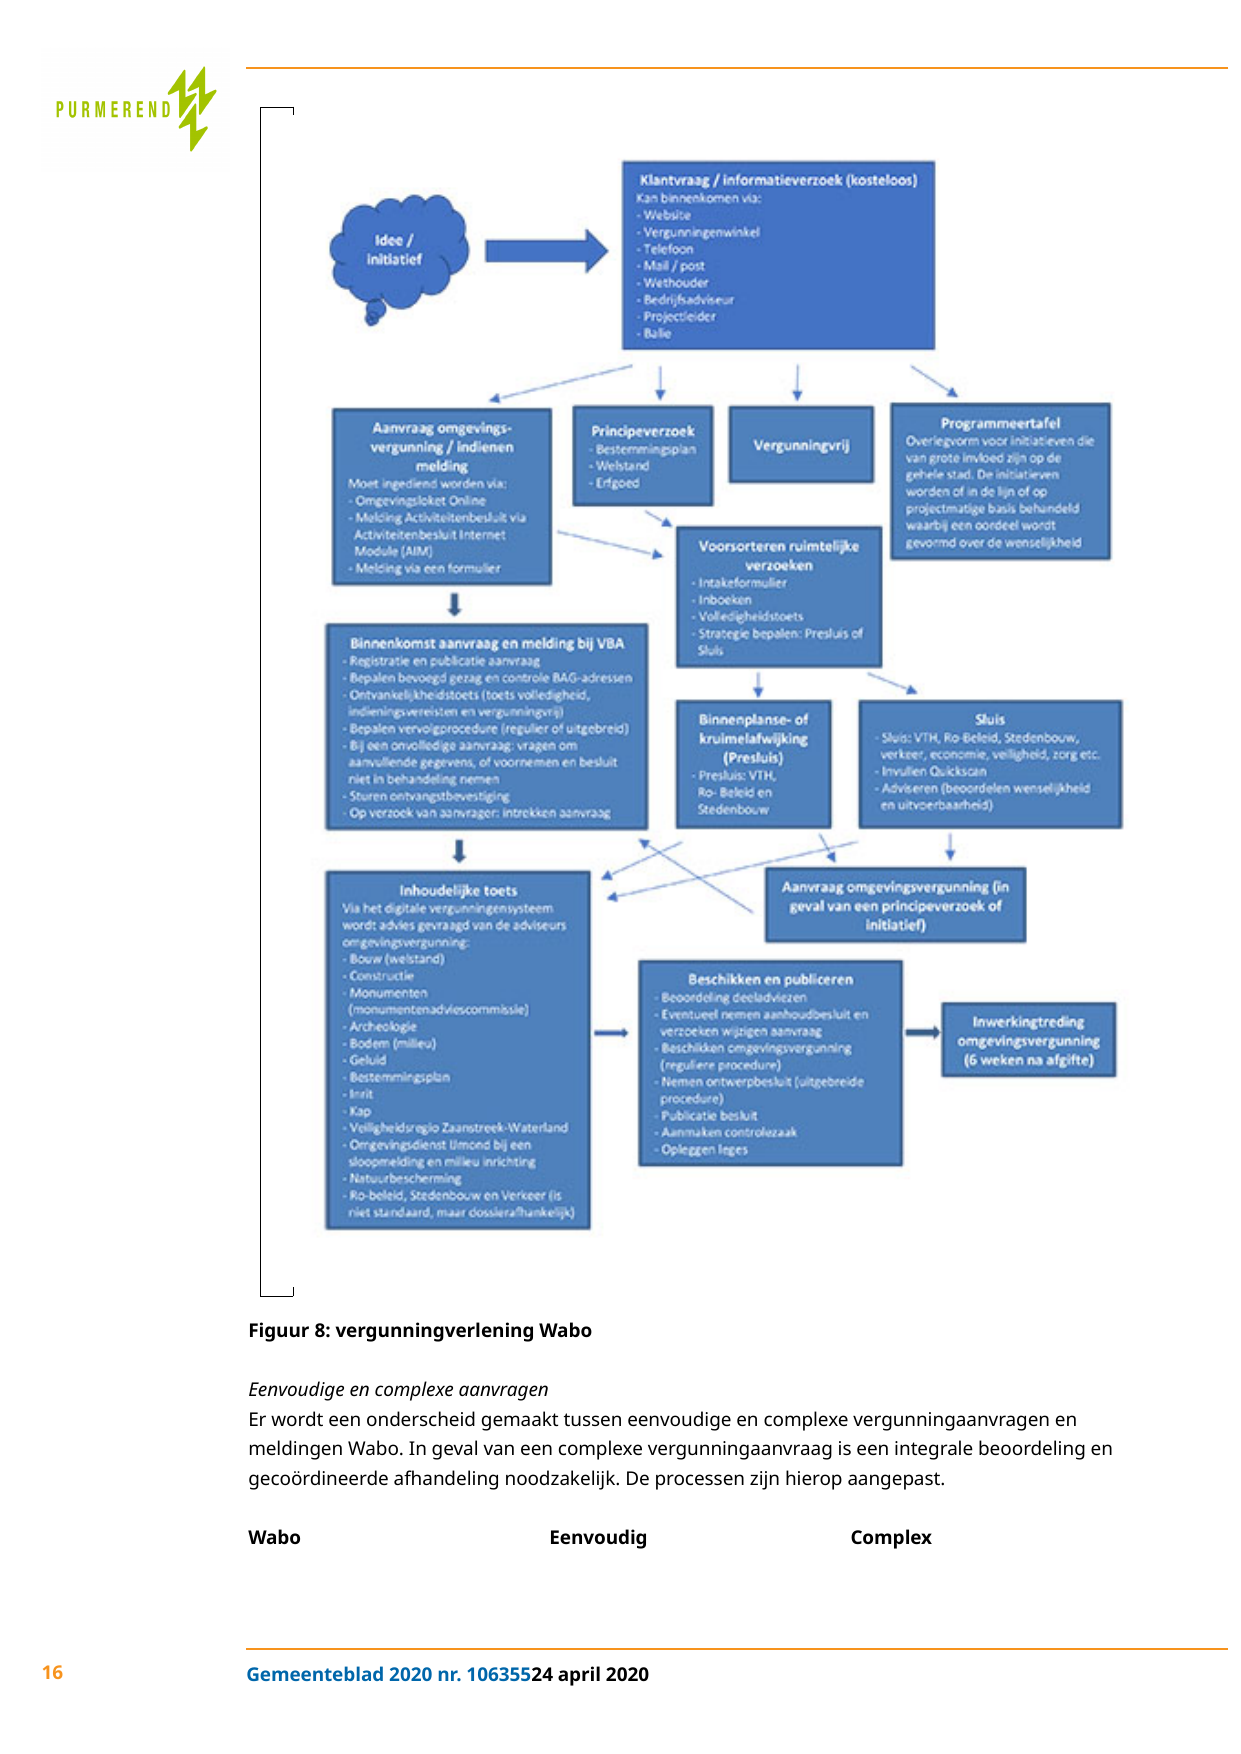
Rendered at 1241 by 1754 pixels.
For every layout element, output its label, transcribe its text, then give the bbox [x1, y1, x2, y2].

text Figuur 8: vergunningverlening Wabo [248, 1317, 1152, 1343]
picture [268, 115, 1173, 1287]
table_header Complex [850, 1524, 1152, 1550]
table_header Wabo [248, 1524, 549, 1550]
table_header Eenvoudig [549, 1524, 850, 1550]
picture [41, 47, 231, 172]
text Er wordt een onderscheid gemaakt tussen eenvoudige en complexe vergunningaanvragen en meldingen Wabo. In geval van een complexe vergunningaanvraag is een integrale beoordeling en gecoördineerde afhandeling noodzakelijk. De processen zijn hierop aangepast. [248, 1406, 1152, 1491]
text Eenvoudige en complexe aanvragen [248, 1376, 1152, 1402]
